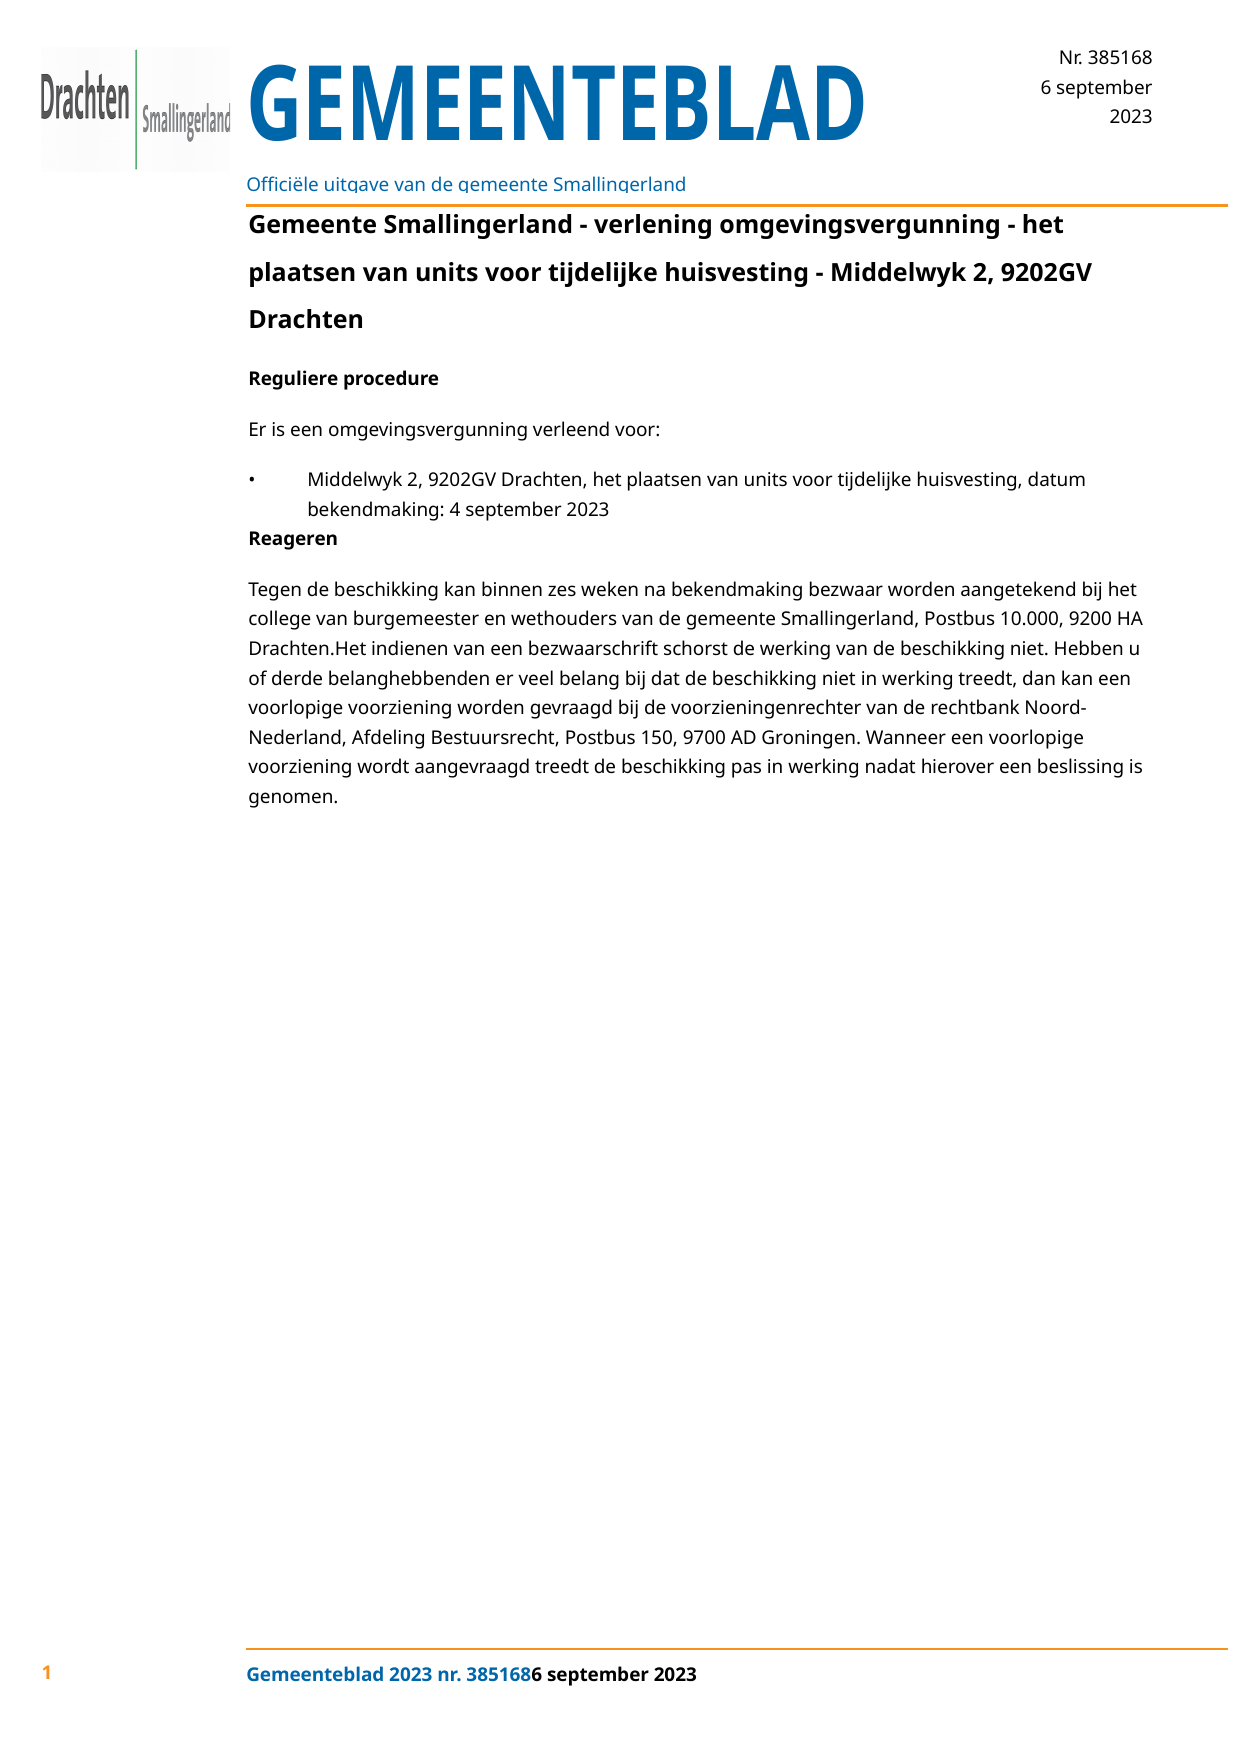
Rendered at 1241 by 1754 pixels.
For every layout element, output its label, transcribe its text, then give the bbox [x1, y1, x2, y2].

text Tegen de beschikking kan binnen zes weken na bekendmaking bezwaar worden aangetekend bij het college van burgemeester en wethouders van de gemeente Smallingerland, Postbus 10.000, 9200 HA Drachten.Het indienen van een bezwaarschrift schorst de werking van de beschikking niet. Hebben u of derde belanghebbenden er veel belang bij dat de beschikking niet in werking treedt, dan kan een voorlopige voorziening worden gevraagd bij de voorzieningenrechter van de rechtbank Noord-Nederland, Afdeling Bestuursrecht, Postbus 150, 9700 AD Groningen. Wanneer een voorlopige voorziening wordt aangevraagd treedt de beschikking pas in werking nadat hierover een beslissing is genomen. [248, 576, 1152, 809]
list Middelwyk 2, 9202GV Drachten, het plaatsen van units voor tijdelijke huisvesting, datum bekendmaking: 4 september 2023 [248, 466, 1152, 522]
text Reguliere procedure [248, 366, 1152, 391]
text Reageren [248, 526, 1152, 551]
picture [41, 47, 231, 172]
text Gemeente Smallingerland - verlening omgevingsvergunning - het plaatsen van units voor tijdelijke huisvesting - Middelwyk 2, 9202GV Drachten [248, 207, 1152, 336]
text Er is een omgevingsvergunning verleend voor: [248, 416, 1152, 442]
